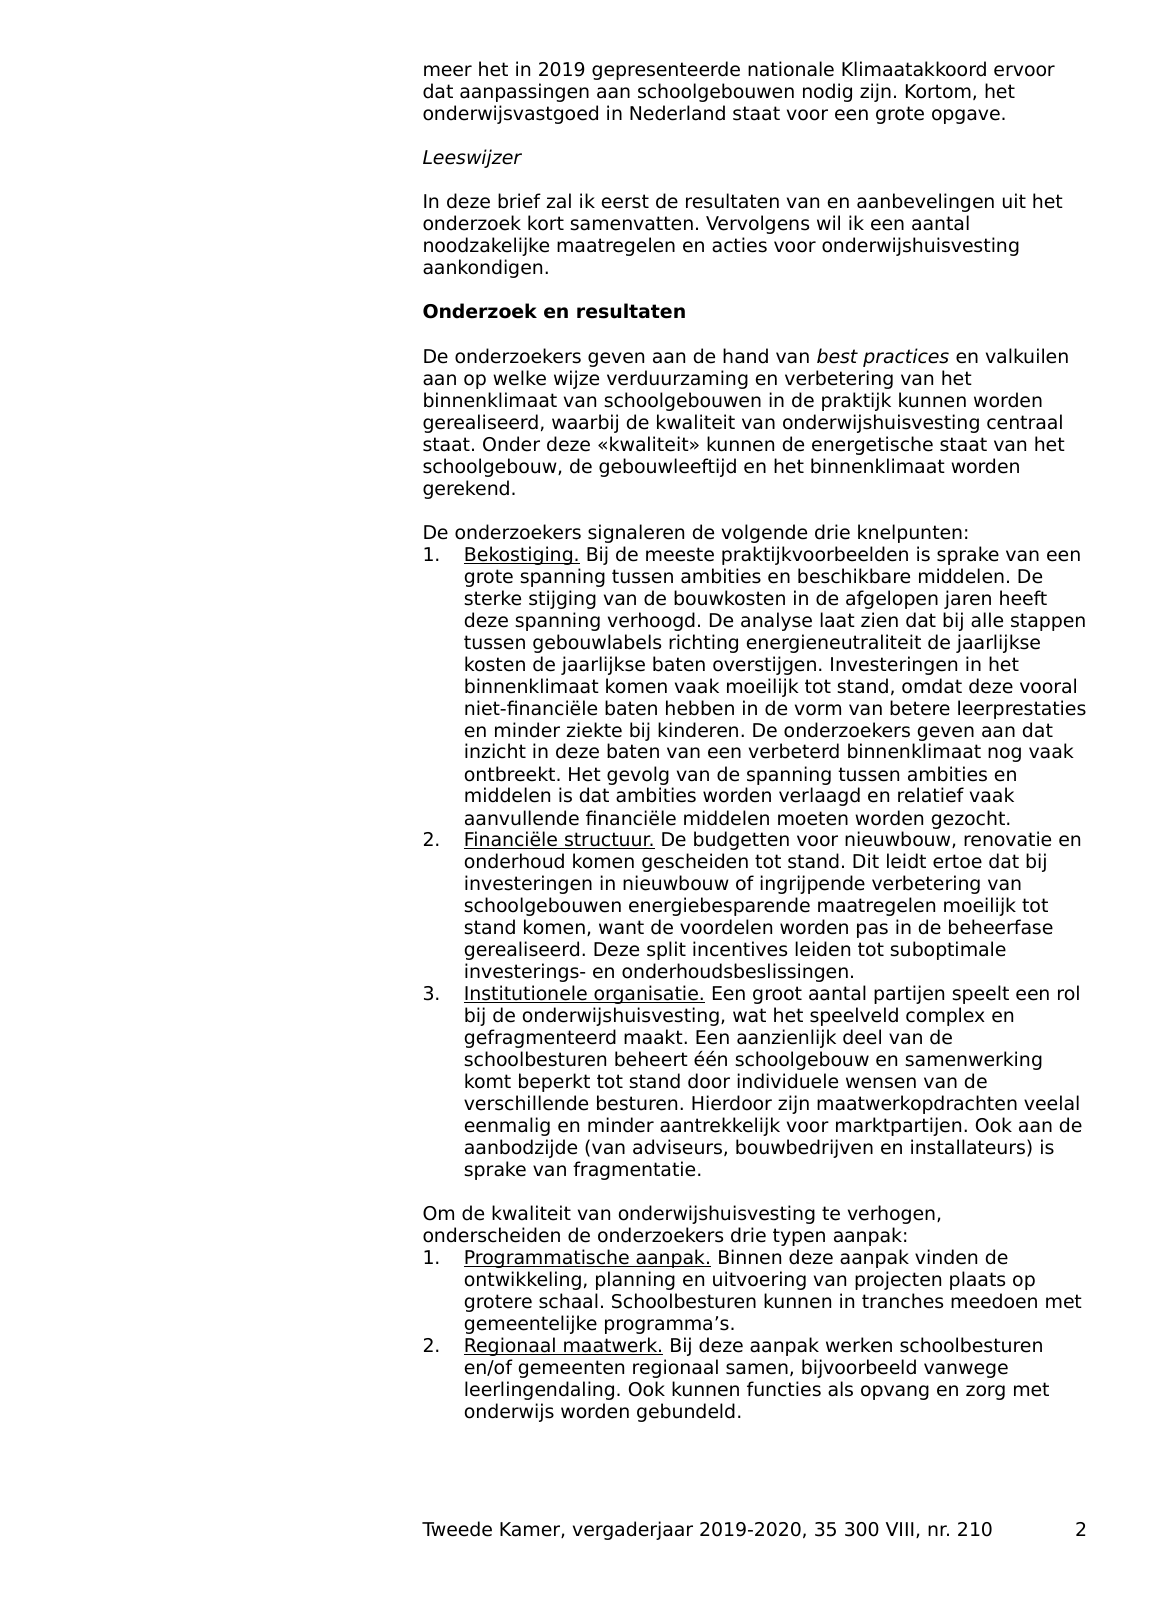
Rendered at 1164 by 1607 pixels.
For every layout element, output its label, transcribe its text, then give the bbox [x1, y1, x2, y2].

text Om de kwaliteit van onderwijshuisvesting te verhogen, onderscheiden de onderzoekers drie typen aanpak: [422, 1203, 1087, 1247]
text De onderzoekers signaleren de volgende drie knelpunten: [422, 522, 1087, 544]
text 2. Regionaal maatwerk. Bij deze aanpak werken schoolbesturen en/of gemeenten regionaal samen, bijvoorbeeld vanwege leerlingendaling. Ook kunnen functies als opvang en zorg met onderwijs worden gebundeld. [422, 1335, 1087, 1423]
text 1. Bekostiging. Bij de meeste praktijkvoorbeelden is sprake van een grote spanning tussen ambities en beschikbare middelen. De sterke stijging van de bouwkosten in de afgelopen jaren heeft deze spanning verhoogd. De analyse laat zien dat bij alle stappen tussen gebouwlabels richting energieneutraliteit de jaarlijkse kosten de jaarlijkse baten overstijgen. Investeringen in het binnenklimaat komen vaak moeilijk tot stand, omdat deze vooral niet-financiële baten hebben in de vorm van betere leerprestaties en minder ziekte bij kinderen. De onderzoekers geven aan dat inzicht in deze baten van een verbeterd binnenklimaat nog vaak ontbreekt. Het gevolg van de spanning tussen ambities en middelen is dat ambities worden verlaagd en relatief vaak aanvullende financiële middelen moeten worden gezocht. [422, 544, 1087, 829]
text In deze brief zal ik eerst de resultaten van en aanbevelingen uit het onderzoek kort samenvatten. Vervolgens wil ik een aantal noodzakelijke maatregelen en acties voor onderwijshuisvesting aankondigen. [422, 191, 1087, 279]
text 3. Institutionele organisatie. Een groot aantal partijen speelt een rol bij de onderwijshuisvesting, wat het speelveld complex en gefragmenteerd maakt. Een aanzienlijk deel van de schoolbesturen beheert één schoolgebouw en samenwerking komt beperkt tot stand door individuele wensen van de verschillende besturen. Hierdoor zijn maatwerkopdrachten veelal eenmalig en minder aantrekkelijk voor marktpartijen. Ook aan de aanbodzijde (van adviseurs, bouwbedrijven en installateurs) is sprake van fragmentatie. [422, 983, 1087, 1181]
text De onderzoekers geven aan de hand van best practices en valkuilen aan op welke wijze verduurzaming en verbetering van het binnenklimaat van schoolgebouwen in de praktijk kunnen worden gerealiseerd, waarbij de kwaliteit van onderwijshuisvesting centraal staat. Onder deze «kwaliteit» kunnen de energetische staat van het schoolgebouw, de gebouwleeftijd en het binnenklimaat worden gerekend. [422, 346, 1087, 499]
subtitle Leeswijzer [422, 147, 1087, 169]
subtitle Onderzoek en resultaten [422, 301, 1087, 323]
text meer het in 2019 gepresenteerde nationale Klimaatakkoord ervoor dat aanpassingen aan schoolgebouwen nodig zijn. Kortom, het onderwijsvastgoed in Nederland staat voor een grote opgave. [422, 59, 1087, 125]
text 1. Programmatische aanpak. Binnen deze aanpak vinden de ontwikkeling, planning en uitvoering van projecten plaats op grotere schaal. Schoolbesturen kunnen in tranches meedoen met gemeentelijke programma’s. [422, 1247, 1087, 1335]
text 2. Financiële structuur. De budgetten voor nieuwbouw, renovatie en onderhoud komen gescheiden tot stand. Dit leidt ertoe dat bij investeringen in nieuwbouw of ingrijpende verbetering van schoolgebouwen energiebesparende maatregelen moeilijk tot stand komen, want de voordelen worden pas in de beheerfase gerealiseerd. Deze split incentives leiden tot suboptimale investerings- en onderhoudsbeslissingen. [422, 829, 1087, 983]
